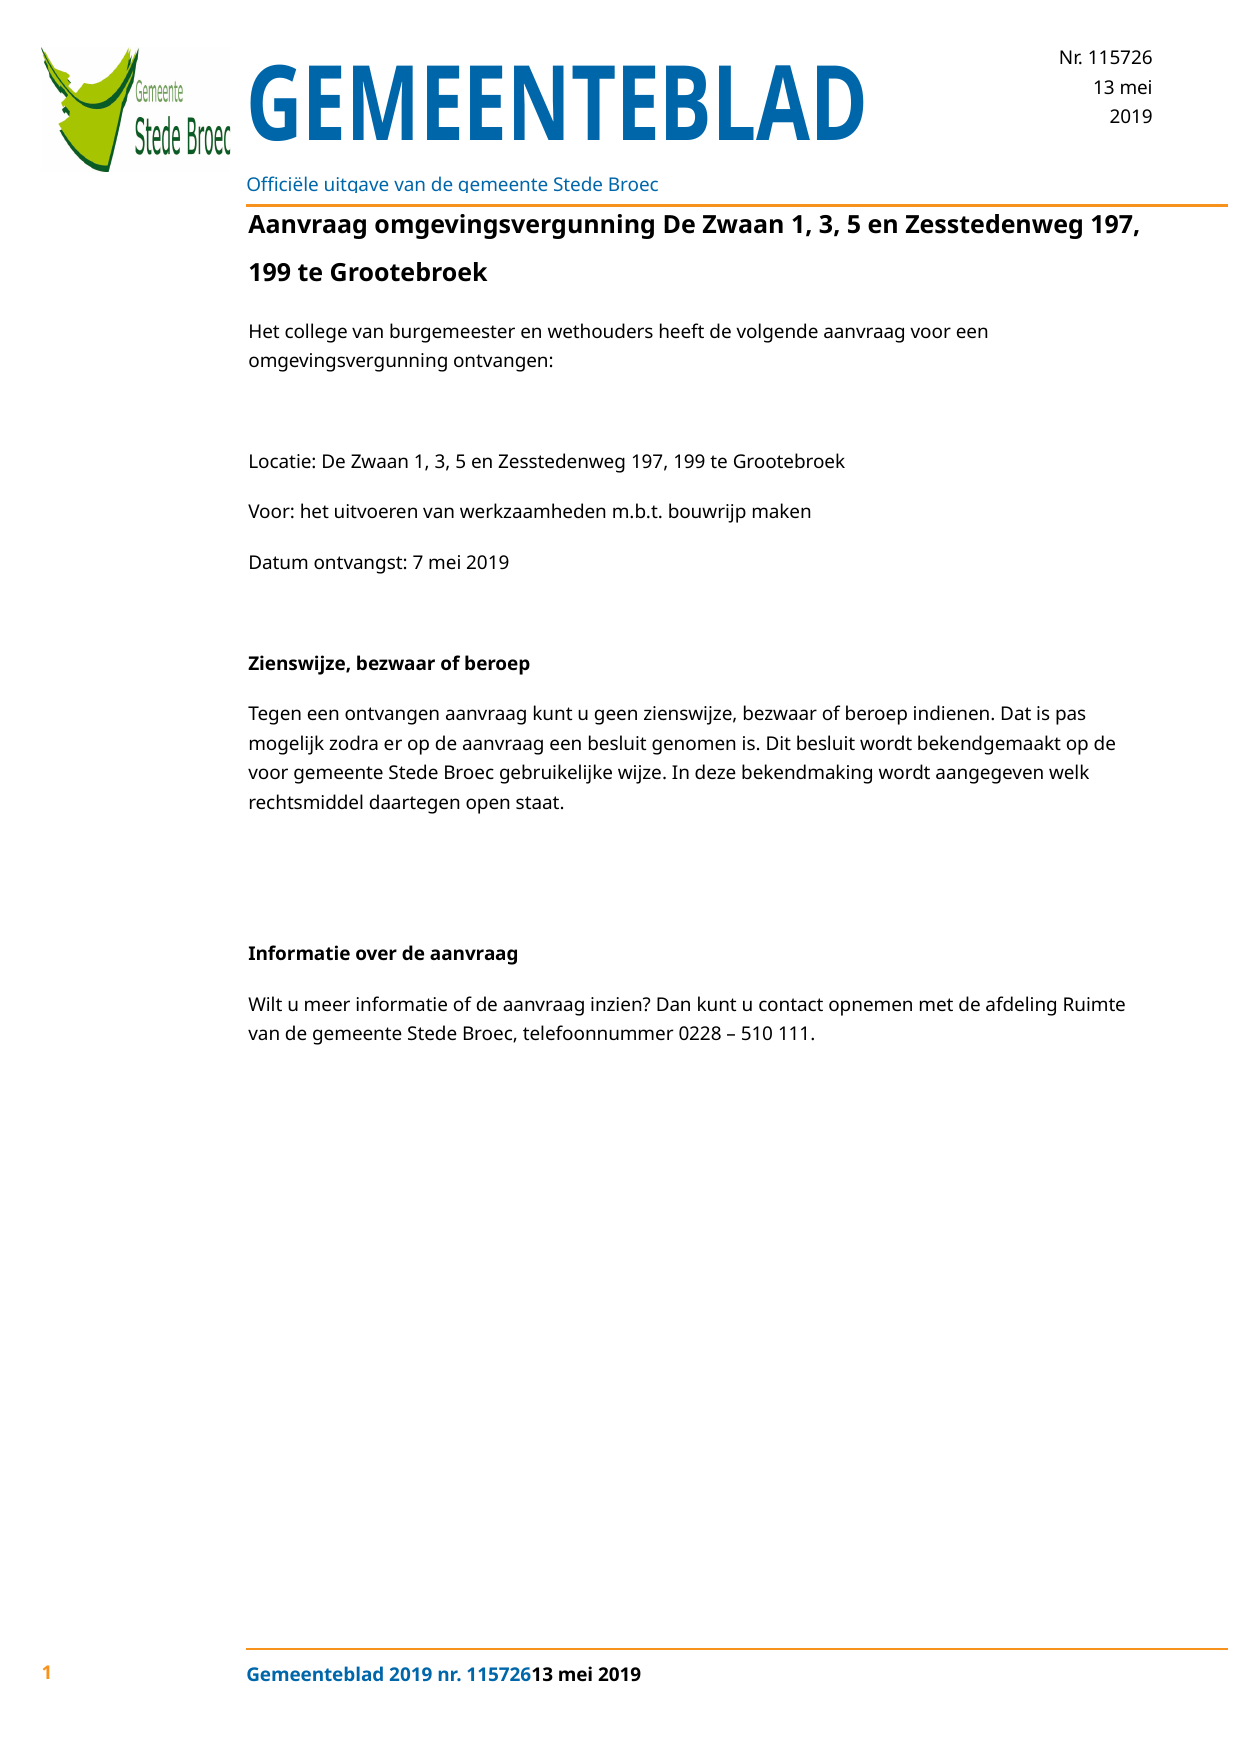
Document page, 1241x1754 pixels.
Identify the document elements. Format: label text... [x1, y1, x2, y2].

text Locatie: De Zwaan 1, 3, 5 en Zesstedenweg 197, 199 te Grootebroek [248, 448, 1152, 474]
text Datum ontvangst: 7 mei 2019 [248, 549, 1152, 575]
text Aanvraag omgevingsvergunning De Zwaan 1, 3, 5 en Zesstedenweg 197, 199 te Grootebroek [248, 207, 1152, 288]
text Wilt u meer informatie of de aanvraag inzien? Dan kunt u contact opnemen met de afdeling Ruimte van de gemeente Stede Broec, telefoonnummer 0228 – 510 111. [248, 991, 1152, 1046]
text Zienswijze, bezwaar of beroep [248, 650, 1152, 676]
text Tegen een ontvangen aanvraag kunt u geen zienswijze, bezwaar of beroep indienen. Dat is pas mogelijk zodra er op de aanvraag een besluit genomen is. Dit besluit wordt bekendgemaakt op de voor gemeente Stede Broec gebruikelijke wijze. In deze bekendmaking wordt aangegeven welk rechtsmiddel daartegen open staat. [248, 700, 1152, 815]
text Het college van burgemeester en wethouders heeft de volgende aanvraag voor een omgevingsvergunning ontvangen: [248, 318, 1152, 373]
text Informatie over de aanvraag [248, 940, 1152, 966]
picture [41, 47, 231, 172]
text Voor: het uitvoeren van werkzaamheden m.b.t. bouwrijp maken [248, 499, 1152, 524]
